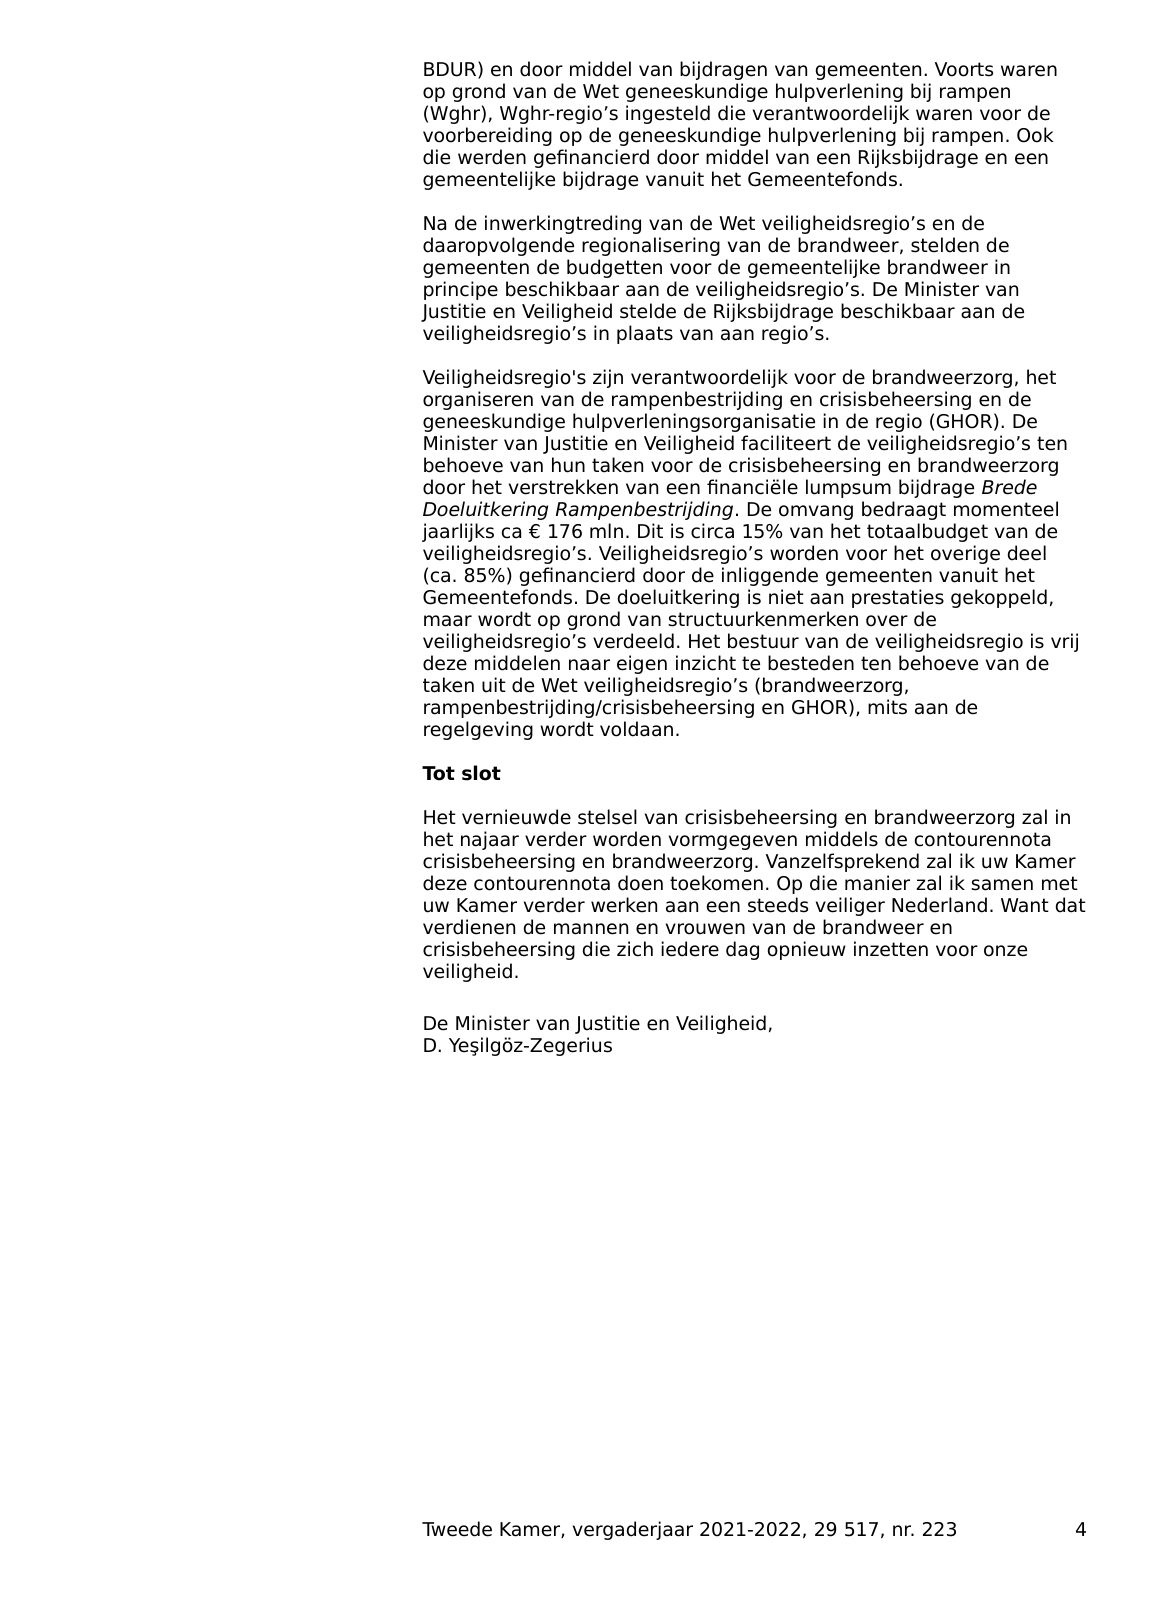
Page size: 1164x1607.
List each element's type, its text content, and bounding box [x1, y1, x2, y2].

text De Minister van Justitie en Veiligheid, D. Yeşilgöz-Zegerius [422, 1013, 1087, 1057]
text Veiligheidsregio's zijn verantwoordelijk voor de brandweerzorg, het organiseren van de rampenbestrijding en crisisbeheersing en de geneeskundige hulpverleningsorganisatie in de regio (GHOR). De Minister van Justitie en Veiligheid faciliteert de veiligheidsregio’s ten behoeve van hun taken voor de crisisbeheersing en brandweerzorg door het verstrekken van een financiële lumpsum bijdrage Brede Doeluitkering Rampenbestrijding. De omvang bedraagt momenteel jaarlijks ca € 176 mln. Dit is circa 15% van het totaalbudget van de veiligheidsregio’s. Veiligheidsregio’s worden voor het overige deel (ca. 85%) gefinancierd door de inliggende gemeenten vanuit het Gemeentefonds. De doeluitkering is niet aan prestaties gekoppeld, maar wordt op grond van structuurkenmerken over de veiligheidsregio’s verdeeld. Het bestuur van de veiligheidsregio is vrij deze middelen naar eigen inzicht te besteden ten behoeve van de taken uit de Wet veiligheidsregio’s (brandweerzorg, rampenbestrijding/crisisbeheersing en GHOR), mits aan de regelgeving wordt voldaan. [422, 367, 1087, 741]
text BDUR) en door middel van bijdragen van gemeenten. Voorts waren op grond van de Wet geneeskundige hulpverlening bij rampen (Wghr), Wghr-regio’s ingesteld die verantwoordelijk waren voor de voorbereiding op de geneeskundige hulpverlening bij rampen. Ook die werden gefinancierd door middel van een Rijksbijdrage en een gemeentelijke bijdrage vanuit het Gemeentefonds. [422, 59, 1087, 191]
text Het vernieuwde stelsel van crisisbeheersing en brandweerzorg zal in het najaar verder worden vormgegeven middels de contourennota crisisbeheersing en brandweerzorg. Vanzelfsprekend zal ik uw Kamer deze contourennota doen toekomen. Op die manier zal ik samen met uw Kamer verder werken aan een steeds veiliger Nederland. Want dat verdienen de mannen en vrouwen van de brandweer en crisisbeheersing die zich iedere dag opnieuw inzetten voor onze veiligheid. [422, 807, 1087, 983]
text Na de inwerkingtreding van de Wet veiligheidsregio’s en de daaropvolgende regionalisering van de brandweer, stelden de gemeenten de budgetten voor de gemeentelijke brandweer in principe beschikbaar aan de veiligheidsregio’s. De Minister van Justitie en Veiligheid stelde de Rijksbijdrage beschikbaar aan de veiligheidsregio’s in plaats van aan regio’s. [422, 213, 1087, 345]
subtitle Tot slot [422, 763, 1087, 785]
